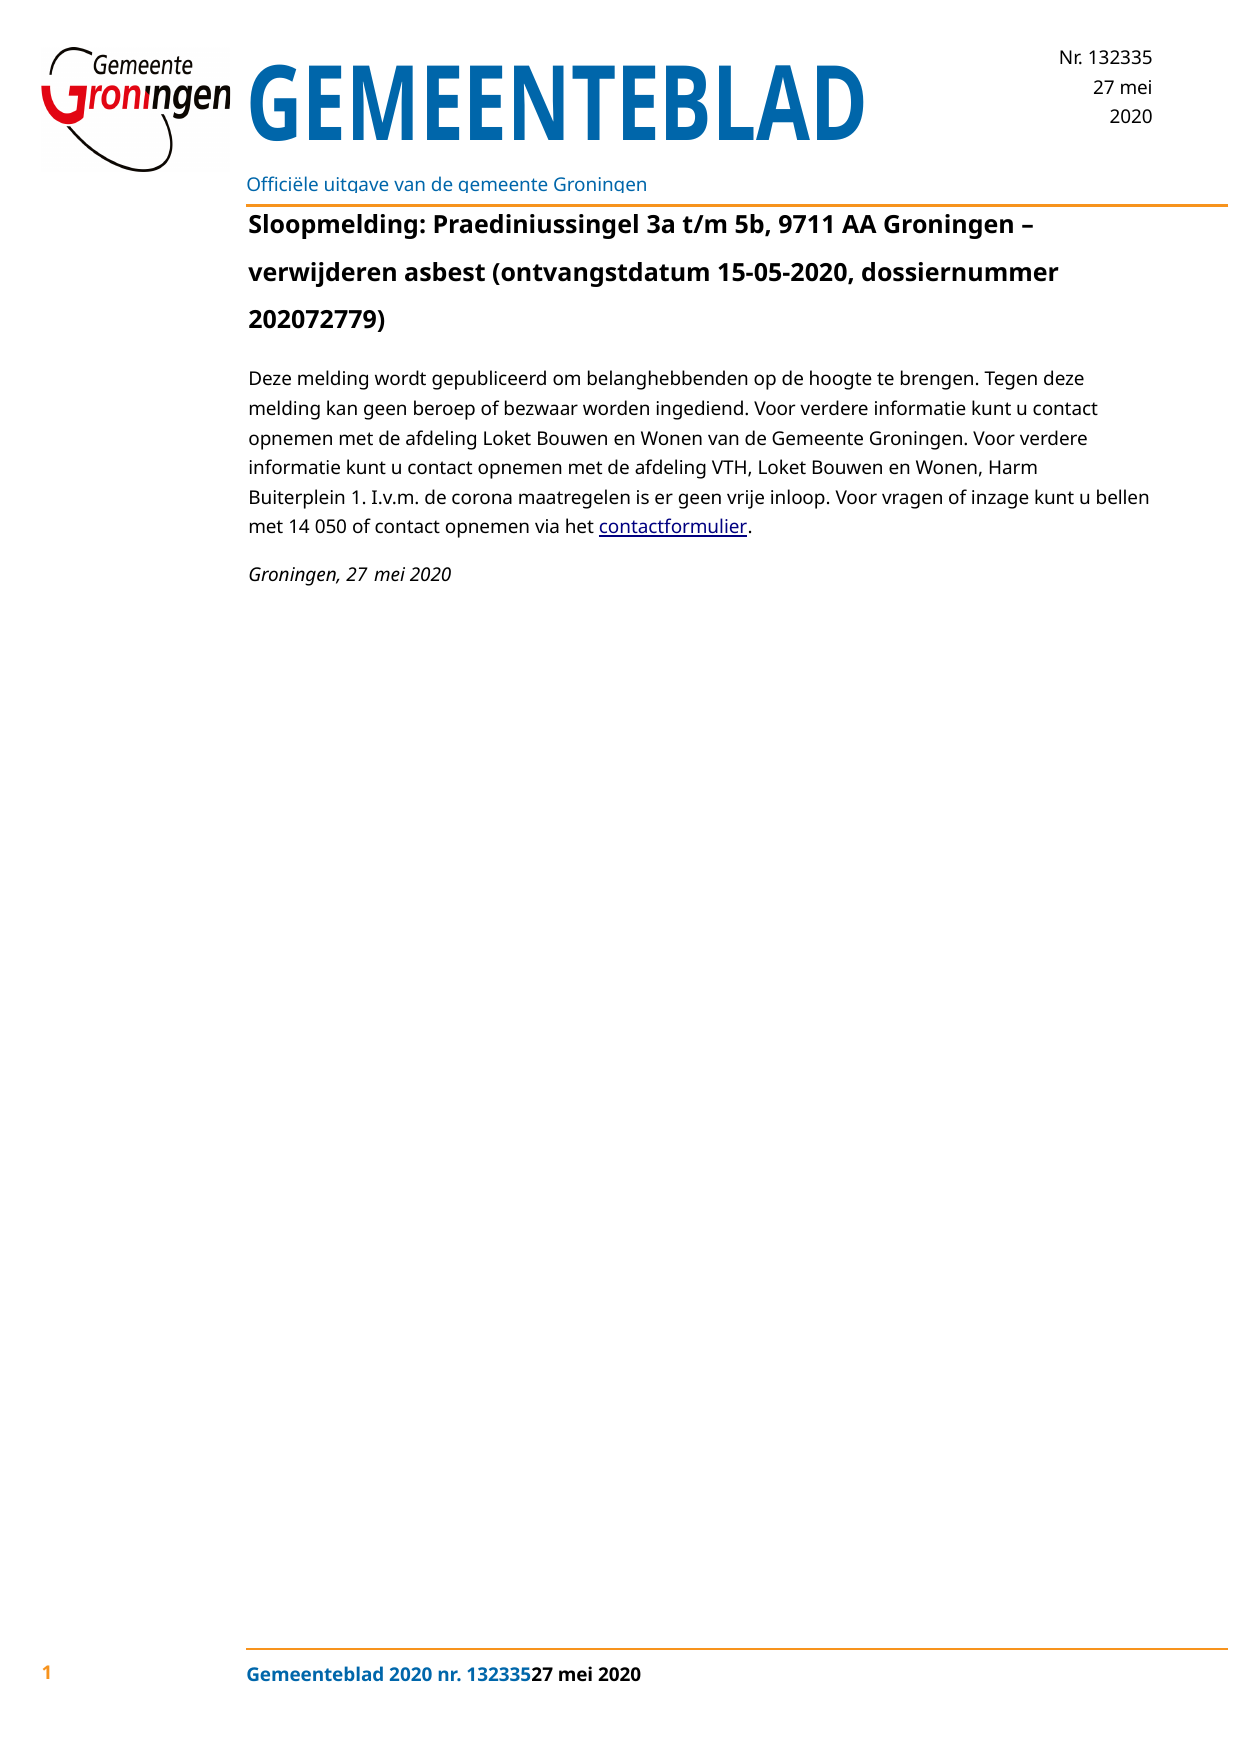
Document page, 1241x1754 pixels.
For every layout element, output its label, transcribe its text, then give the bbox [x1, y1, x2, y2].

picture [41, 47, 231, 172]
text Groningen, 27 mei 2020 [248, 561, 1152, 587]
text Deze melding wordt gepubliceerd om belanghebbenden op de hoogte te brengen. Tegen deze melding kan geen beroep of bezwaar worden ingediend. Voor verdere informatie kunt u contact opnemen met de afdeling Loket Bouwen en Wonen van de Gemeente Groningen. Voor verdere informatie kunt u contact opnemen met de afdeling VTH, Loket Bouwen en Wonen, Harm Buiterplein 1. I.v.m. de corona maatregelen is er geen vrije inloop. Voor vragen of inzage kunt u bellen met 14 050 of contact opnemen via het contactformulier. [248, 366, 1152, 539]
text Sloopmelding: Praediniussingel 3a t/m 5b, 9711 AA Groningen – verwijderen asbest (ontvangstdatum 15-05-2020, dossiernummer 202072779) [248, 207, 1152, 336]
